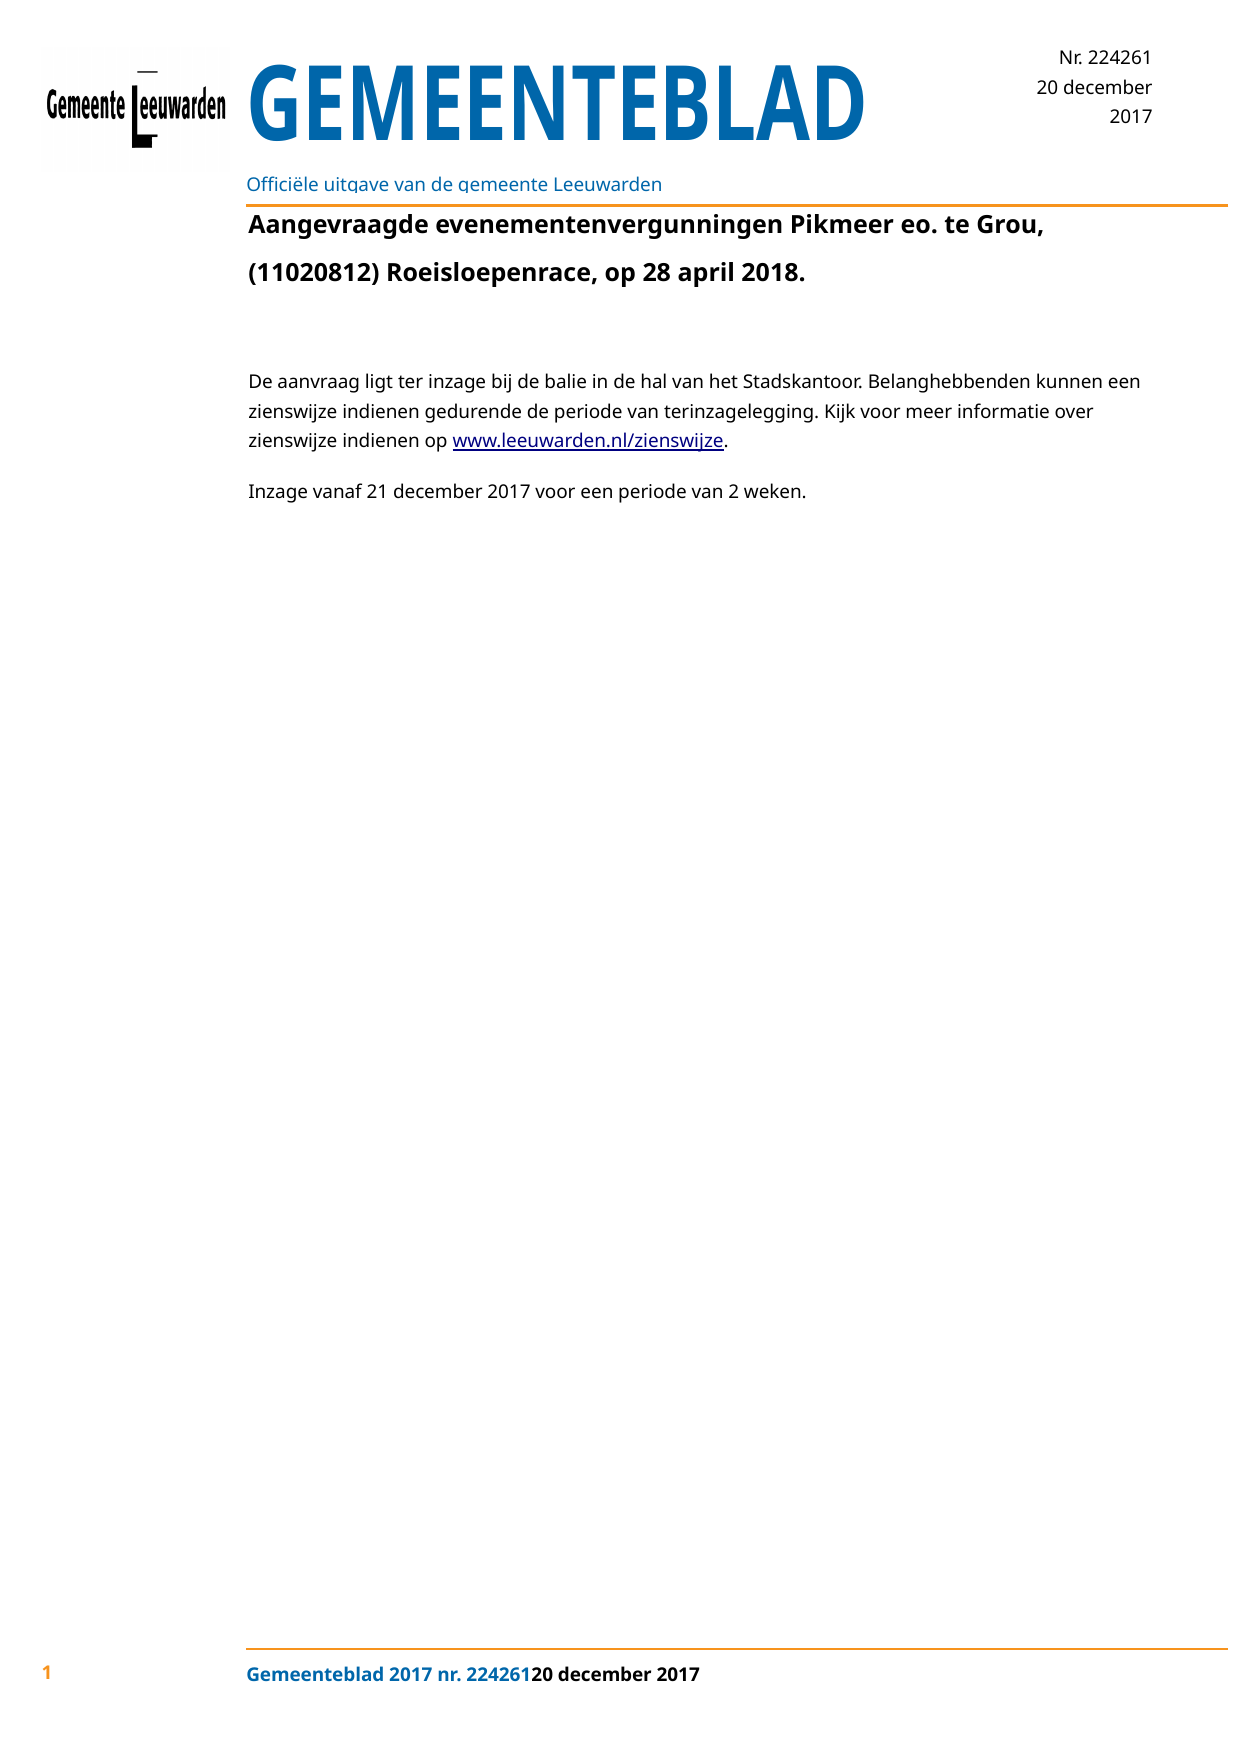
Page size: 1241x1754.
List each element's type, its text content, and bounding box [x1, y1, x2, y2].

text Aangevraagde evenementenvergunningen Pikmeer eo. te Grou, (11020812) Roeisloepenrace, op 28 april 2018. [248, 207, 1152, 288]
text De aanvraag ligt ter inzage bij de balie in de hal van het Stadskantoor. Belanghebbenden kunnen een zienswijze indienen gedurende de periode van terinzagelegging. Kijk voor meer informatie over zienswijze indienen op www.leeuwarden.nl/zienswijze. [248, 368, 1152, 453]
text Inzage vanaf 21 december 2017 voor een periode van 2 weken. [248, 478, 1152, 504]
picture [41, 47, 231, 172]
